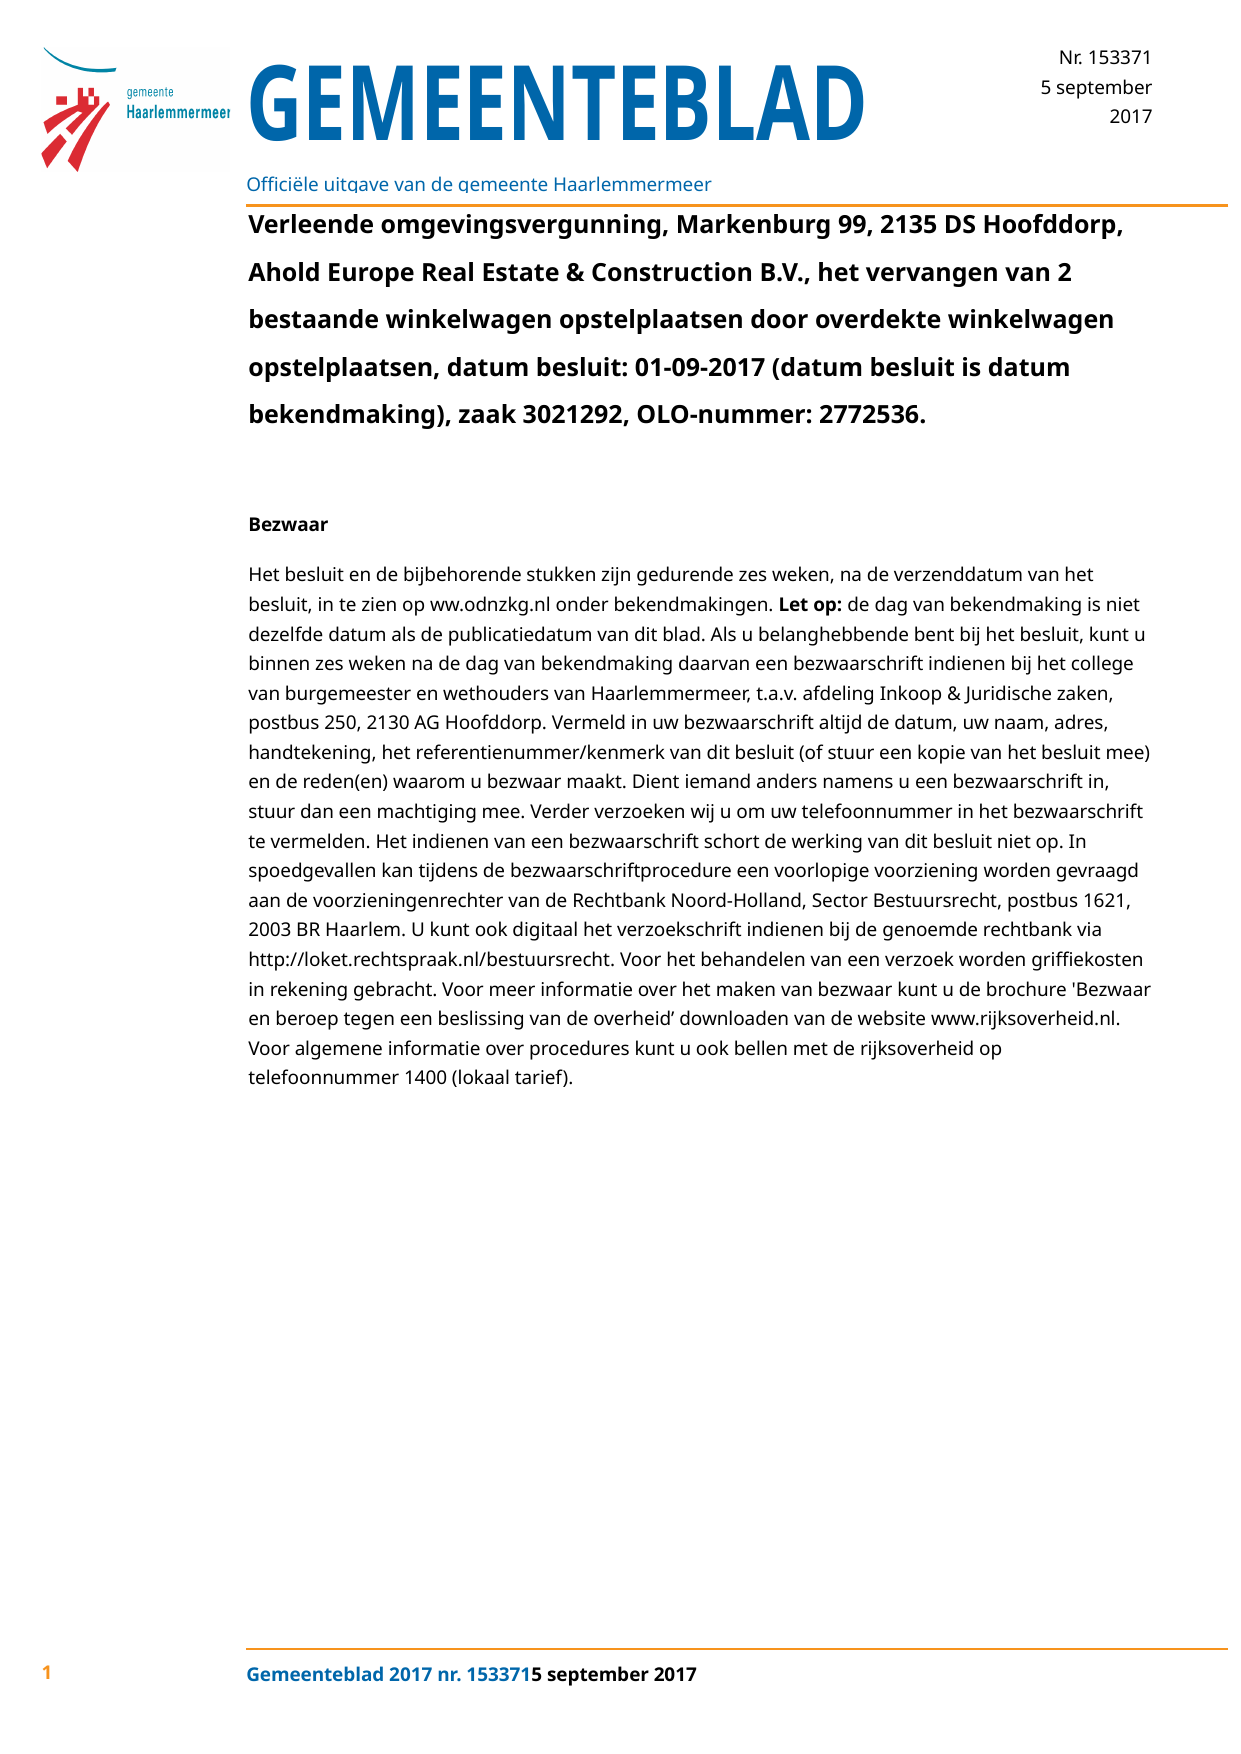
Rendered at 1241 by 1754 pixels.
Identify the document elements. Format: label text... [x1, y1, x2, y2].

text Verleende omgevingsvergunning, Markenburg 99, 2135 DS Hoofddorp, Ahold Europe Real Estate & Construction B.V., het vervangen van 2 bestaande winkelwagen opstelplaatsen door overdekte winkelwagen opstelplaatsen, datum besluit: 01-09-2017 (datum besluit is datum bekendmaking), zaak 3021292, OLO-nummer: 2772536. [248, 207, 1152, 431]
text Bezwaar [248, 511, 1152, 537]
text Het besluit en de bijbehorende stukken zijn gedurende zes weken, na de verzenddatum van het besluit, in te zien op ww.odnzkg.nl onder bekendmakingen. Let op: de dag van bekendmaking is niet dezelfde datum als de publicatiedatum van dit blad. Als u belanghebbende bent bij het besluit, kunt u binnen zes weken na de dag van bekendmaking daarvan een bezwaarschrift indienen bij het college van burgemeester en wethouders van Haarlemmermeer, t.a.v. afdeling Inkoop & Juridische zaken, postbus 250, 2130 AG Hoofddorp. Vermeld in uw bezwaarschrift altijd de datum, uw naam, adres, handtekening, het referentienummer/kenmerk van dit besluit (of stuur een kopie van het besluit mee) en de reden(en) waarom u bezwaar maakt. Dient iemand anders namens u een bezwaarschrift in, stuur dan een machtiging mee. Verder verzoeken wij u om uw telefoonnummer in het bezwaarschrift te vermelden. Het indienen van een bezwaarschrift schort de werking van dit besluit niet op. In spoedgevallen kan tijdens de bezwaarschriftprocedure een voorlopige voorziening worden gevraagd aan de voorzieningenrechter van de Rechtbank Noord-Holland, Sector Bestuursrecht, postbus 1621, 2003 BR Haarlem. U kunt ook digitaal het verzoekschrift indienen bij de genoemde rechtbank via http://loket.rechtspraak.nl/bestuursrecht. Voor het behandelen van een verzoek worden griffiekosten in rekening gebracht. Voor meer informatie over het maken van bezwaar kunt u de brochure 'Bezwaar en beroep tegen een beslissing van de overheid’ downloaden van de website www.rijksoverheid.nl. Voor algemene informatie over procedures kunt u ook bellen met de rijksoverheid op telefoonnummer 1400 (lokaal tarief). [248, 562, 1152, 1090]
picture [41, 47, 231, 172]
